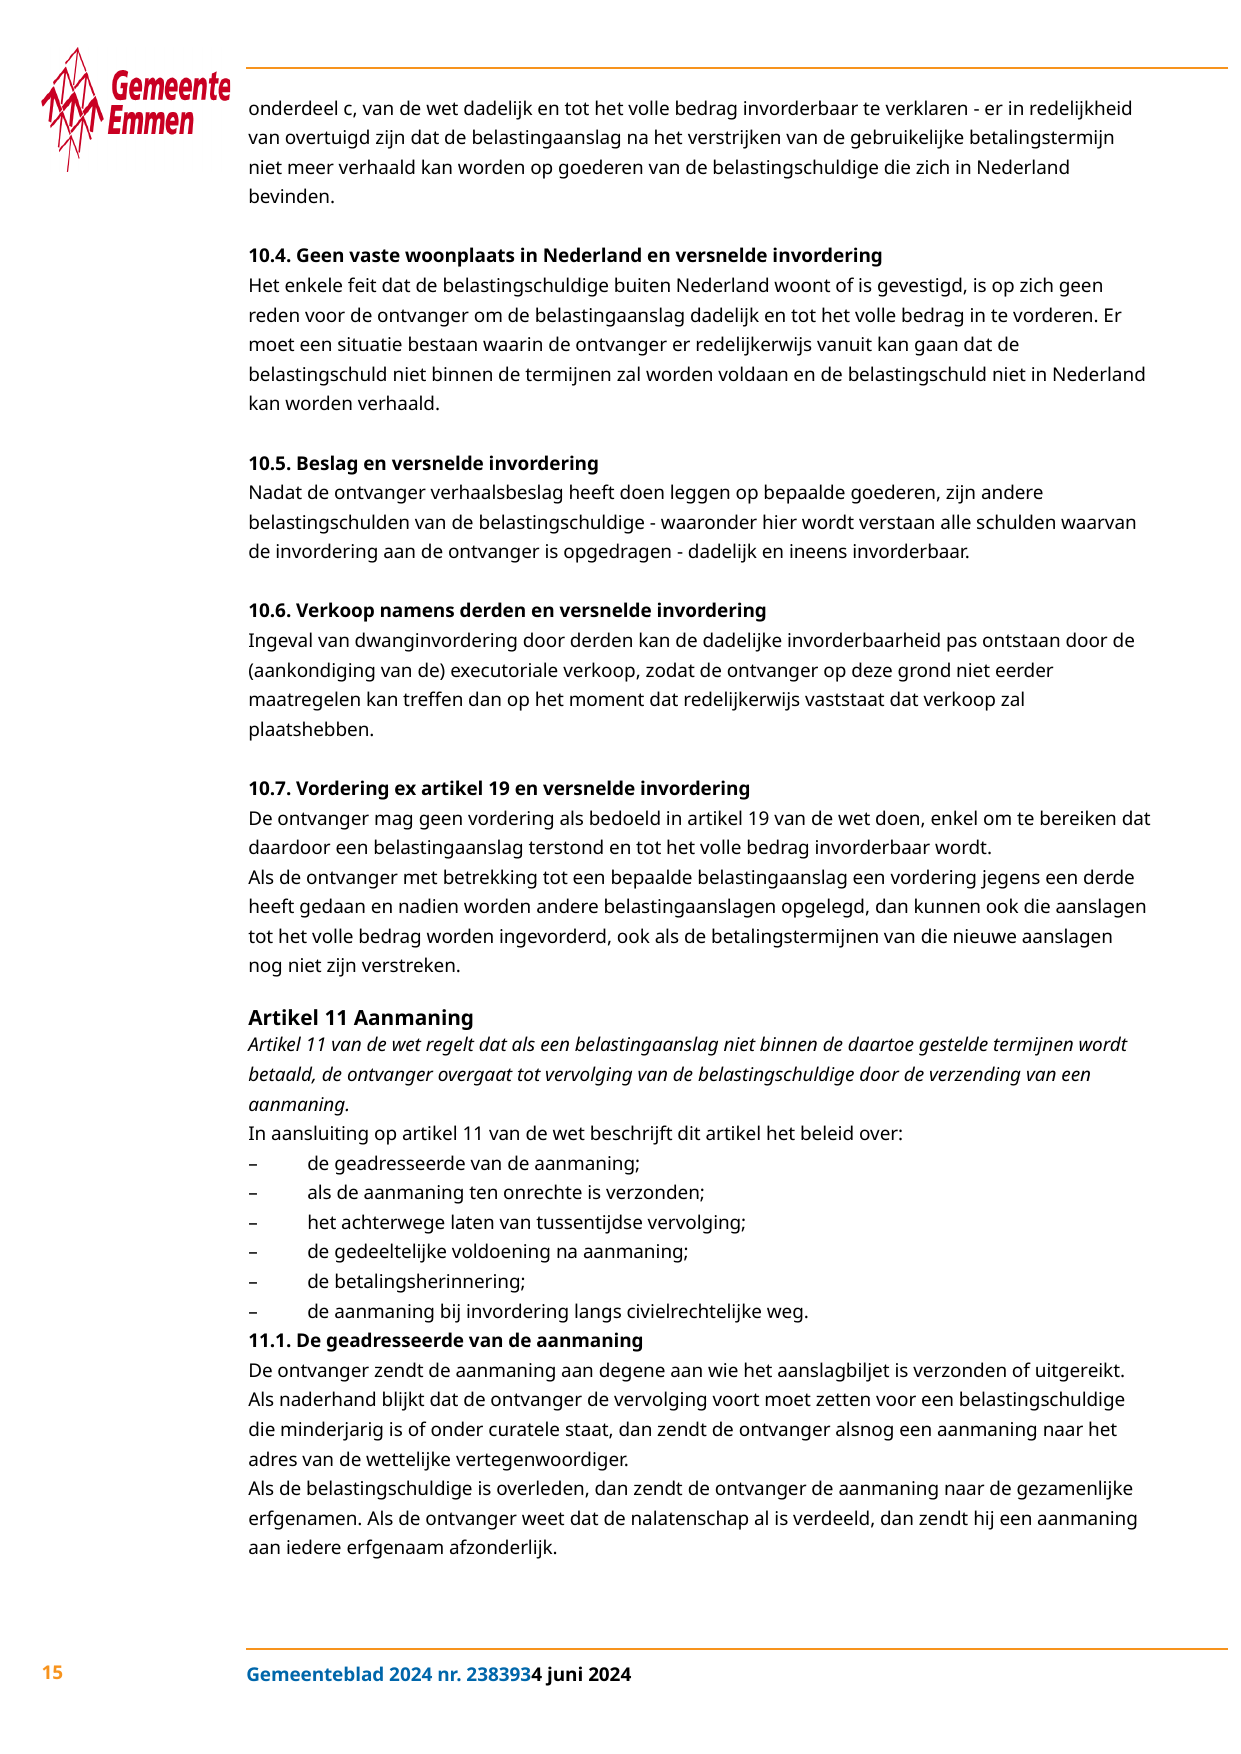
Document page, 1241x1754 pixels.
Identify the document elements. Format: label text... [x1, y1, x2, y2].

text De ontvanger zendt de aanmaning aan degene aan wie het aanslagbiljet is verzonden of uitgereikt. [248, 1357, 1152, 1383]
text 10.7. Vordering ex artikel 19 en versnelde invordering [248, 775, 1152, 801]
text Als naderhand blijkt dat de ontvanger de vervolging voort moet zetten voor een belastingschuldige die minderjarig is of onder curatele staat, dan zendt de ontvanger alsnog een aanmaning naar het adres van de wettelijke vertegenwoordiger. [248, 1387, 1152, 1471]
text Ingeval van dwanginvordering door derden kan de dadelijke invorderbaarheid pas ontstaan door de (aankondiging van de) executoriale verkoop, zodat de ontvanger op deze grond niet eerder maatregelen kan treffen dan op het moment dat redelijkerwijs vaststaat dat verkoop zal plaatshebben. [248, 627, 1152, 742]
text Als de ontvanger met betrekking tot een bepaalde belastingaanslag een vordering jegens een derde heeft gedaan en nadien worden andere belastingaanslagen opgelegd, dan kunnen ook die aanslagen tot het volle bedrag worden ingevorderd, ook als de betalingstermijnen van die nieuwe aanslagen nog niet zijn verstreken. [248, 864, 1152, 978]
text Als de belastingschuldige is overleden, dan zendt de ontvanger de aanmaning naar de gezamenlijke erfgenamen. Als de ontvanger weet dat de nalatenschap al is verdeeld, dan zendt hij een aanmaning aan iedere erfgenaam afzonderlijk. [248, 1475, 1152, 1560]
text 10.6. Verkoop namens derden en versnelde invordering [248, 598, 1152, 623]
list de betalingsherinnering; [248, 1268, 1152, 1294]
picture [41, 47, 231, 172]
text onderdeel c, van de wet dadelijk en tot het volle bedrag invorderbaar te verklaren - er in redelijkheid van overtuigd zijn dat de belastingaanslag na het verstrijken van de gebruikelijke betalingstermijn niet meer verhaald kan worden op goederen van de belastingschuldige die zich in Nederland bevinden. [248, 95, 1152, 209]
list het achterwege laten van tussentijdse vervolging; [248, 1209, 1152, 1235]
list de geadresseerde van de aanmaning; [248, 1150, 1152, 1176]
text 10.5. Beslag en versnelde invordering [248, 450, 1152, 476]
list als de aanmaning ten onrechte is verzonden; [248, 1179, 1152, 1205]
text Artikel 11 van de wet regelt dat als een belastingaanslag niet binnen de daartoe gestelde termijnen wordt betaald, de ontvanger overgaat tot vervolging van de belastingschuldige door de verzending van een aanmaning. [248, 1032, 1152, 1116]
list de gedeeltelijke voldoening na aanmaning; [248, 1239, 1152, 1264]
text Het enkele feit dat de belastingschuldige buiten Nederland woont of is gevestigd, is op zich geen reden voor de ontvanger om de belastingaanslag dadelijk en tot het volle bedrag in te vorderen. Er moet een situatie bestaan waarin de ontvanger er redelijkerwijs vanuit kan gaan dat de belastingschuld niet binnen de termijnen zal worden voldaan en de belastingschuld niet in Nederland kan worden verhaald. [248, 272, 1152, 416]
text Artikel 11 Aanmaning [248, 1003, 1152, 1032]
text 10.4. Geen vaste woonplaats in Nederland en versnelde invordering [248, 243, 1152, 268]
text De ontvanger mag geen vordering als bedoeld in artikel 19 van de wet doen, enkel om te bereiken dat daardoor een belastingaanslag terstond en tot het volle bedrag invorderbaar wordt. [248, 805, 1152, 860]
text Nadat de ontvanger verhaalsbeslag heeft doen leggen op bepaalde goederen, zijn andere belastingschulden van de belastingschuldige - waaronder hier wordt verstaan alle schulden waarvan de invordering aan de ontvanger is opgedragen - dadelijk en ineens invorderbaar. [248, 479, 1152, 564]
text In aansluiting op artikel 11 van de wet beschrijft dit artikel het beleid over: [248, 1120, 1152, 1146]
list de aanmaning bij invordering langs civielrechtelijke weg. [248, 1298, 1152, 1323]
text 11.1. De geadresseerde van de aanmaning [248, 1327, 1152, 1353]
